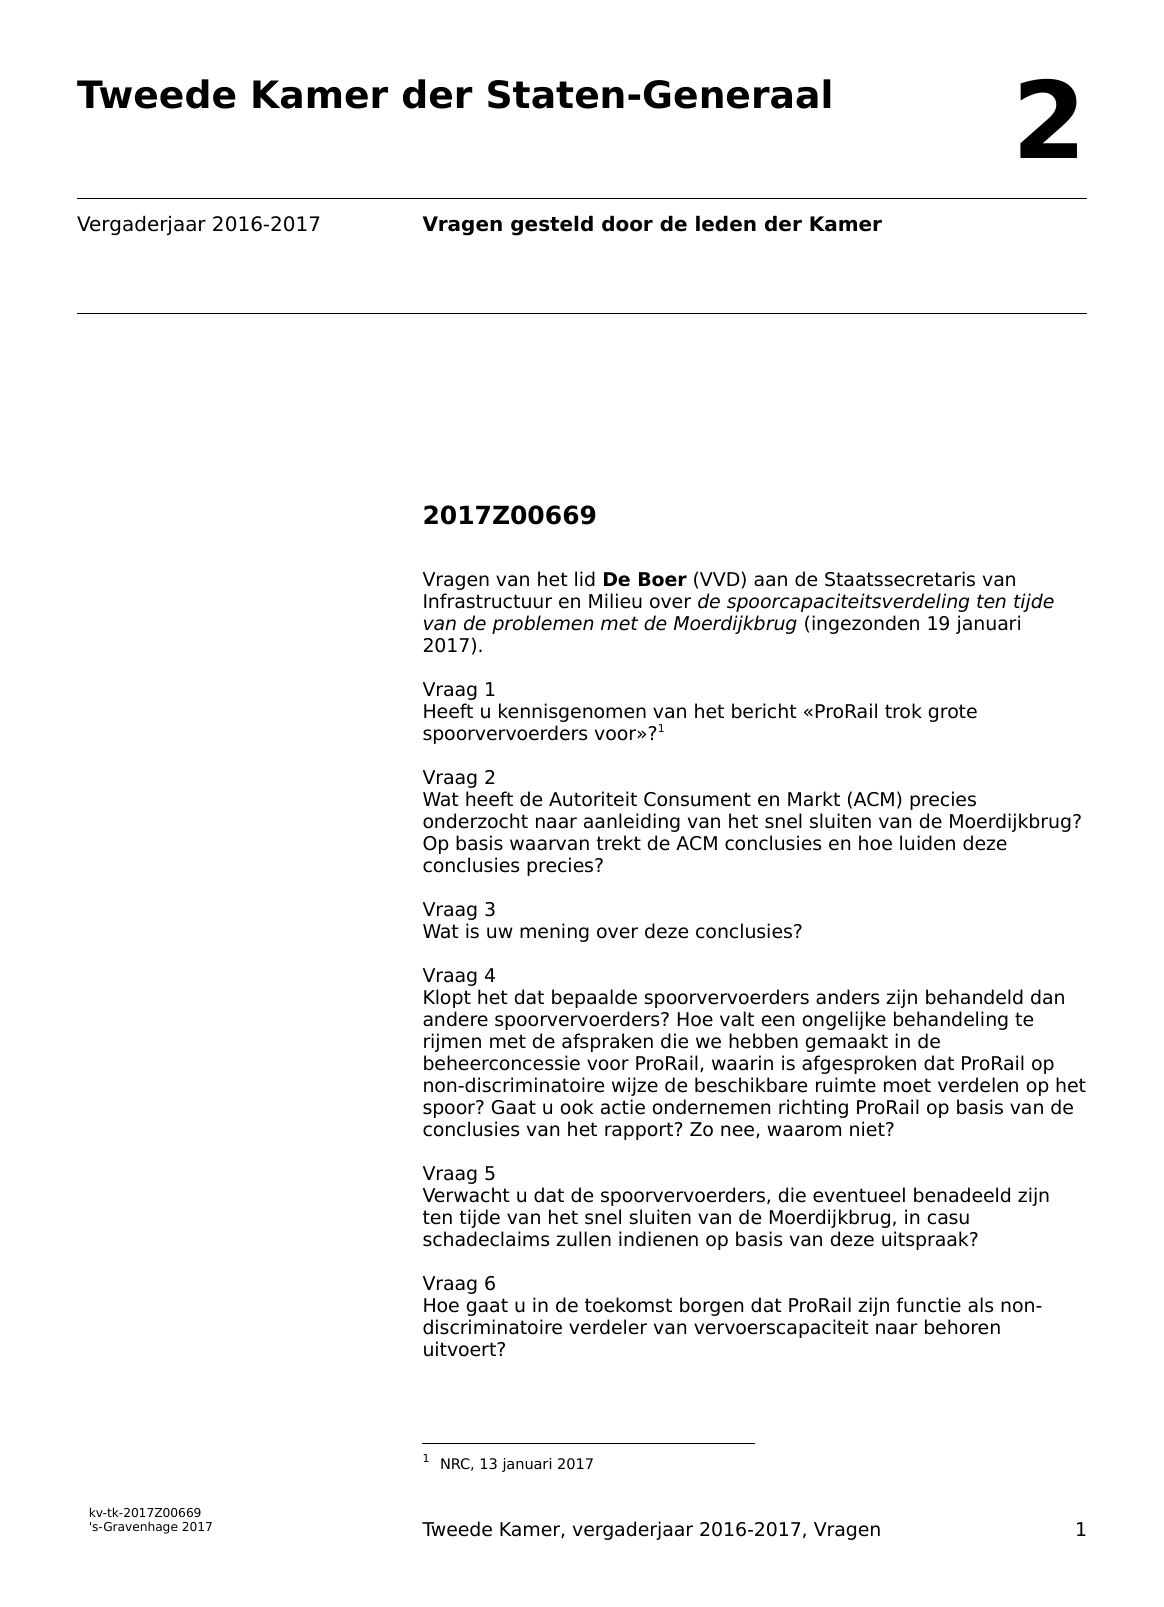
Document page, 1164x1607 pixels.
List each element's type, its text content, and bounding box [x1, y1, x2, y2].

text Vraag 2 [422, 767, 1087, 789]
table_cell Vragen gesteld door de leden der Kamer [422, 199, 1087, 313]
text Klopt het dat bepaalde spoorvervoerders anders zijn behandeld dan andere spoorvervoerders? Hoe valt een ongelijke behandeling te rijmen met de afspraken die we hebben gemaakt in de beheerconcessie voor ProRail, waarin is afgesproken dat ProRail op non-discriminatoire wijze de beschikbare ruimte moet verdelen op het spoor? Gaat u ook actie ondernemen richting ProRail op basis van de conclusies van het rapport? Zo nee, waarom niet? [422, 987, 1087, 1141]
table_header Tweede Kamer der Staten-Generaal [77, 59, 886, 198]
text Vragen van het lid De Boer (VVD) aan de Staatssecretaris van Infrastructuur en Milieu over de spoorcapaciteitsverdeling ten tijde van de problemen met de Moerdijkbrug (ingezonden 19 januari 2017). [422, 569, 1087, 657]
text Verwacht u dat de spoorvervoerders, die eventueel benadeeld zijn ten tijde van het snel sluiten van de Moerdijkbrug, in casu schadeclaims zullen indienen op basis van deze uitspraak? [422, 1185, 1087, 1251]
text 2017Z00669 [422, 501, 1087, 531]
text Heeft u kennisgenomen van het bericht «ProRail trok grote spoorvervoerders voor»? [422, 701, 1087, 745]
text Wat heeft de Autoriteit Consument en Markt (ACM) precies onderzocht naar aanleiding van het snel sluiten van de Moerdijkbrug? Op basis waarvan trekt de ACM conclusies en hoe luiden deze conclusies precies? [422, 789, 1087, 877]
text 's-Gravenhage 2017 [88, 1520, 323, 1534]
text Vraag 4 [422, 965, 1087, 987]
table_cell Vergaderjaar 2016-2017 [77, 199, 422, 313]
text kv-tk-2017Z00669 [88, 1506, 323, 1520]
text Vraag 3 [422, 899, 1087, 921]
text Hoe gaat u in de toekomst borgen dat ProRail zijn functie als non-discriminatoire verdeler van vervoerscapaciteit naar behoren uitvoert? [422, 1295, 1087, 1361]
text Vraag 5 [422, 1163, 1087, 1185]
text Wat is uw mening over deze conclusies? [422, 921, 1087, 943]
text Vraag 1 [422, 679, 1087, 701]
table_header 2 [886, 59, 1087, 198]
text Vraag 6 [422, 1273, 1087, 1295]
text NRC, 13 januari 2017 [422, 1452, 1087, 1474]
